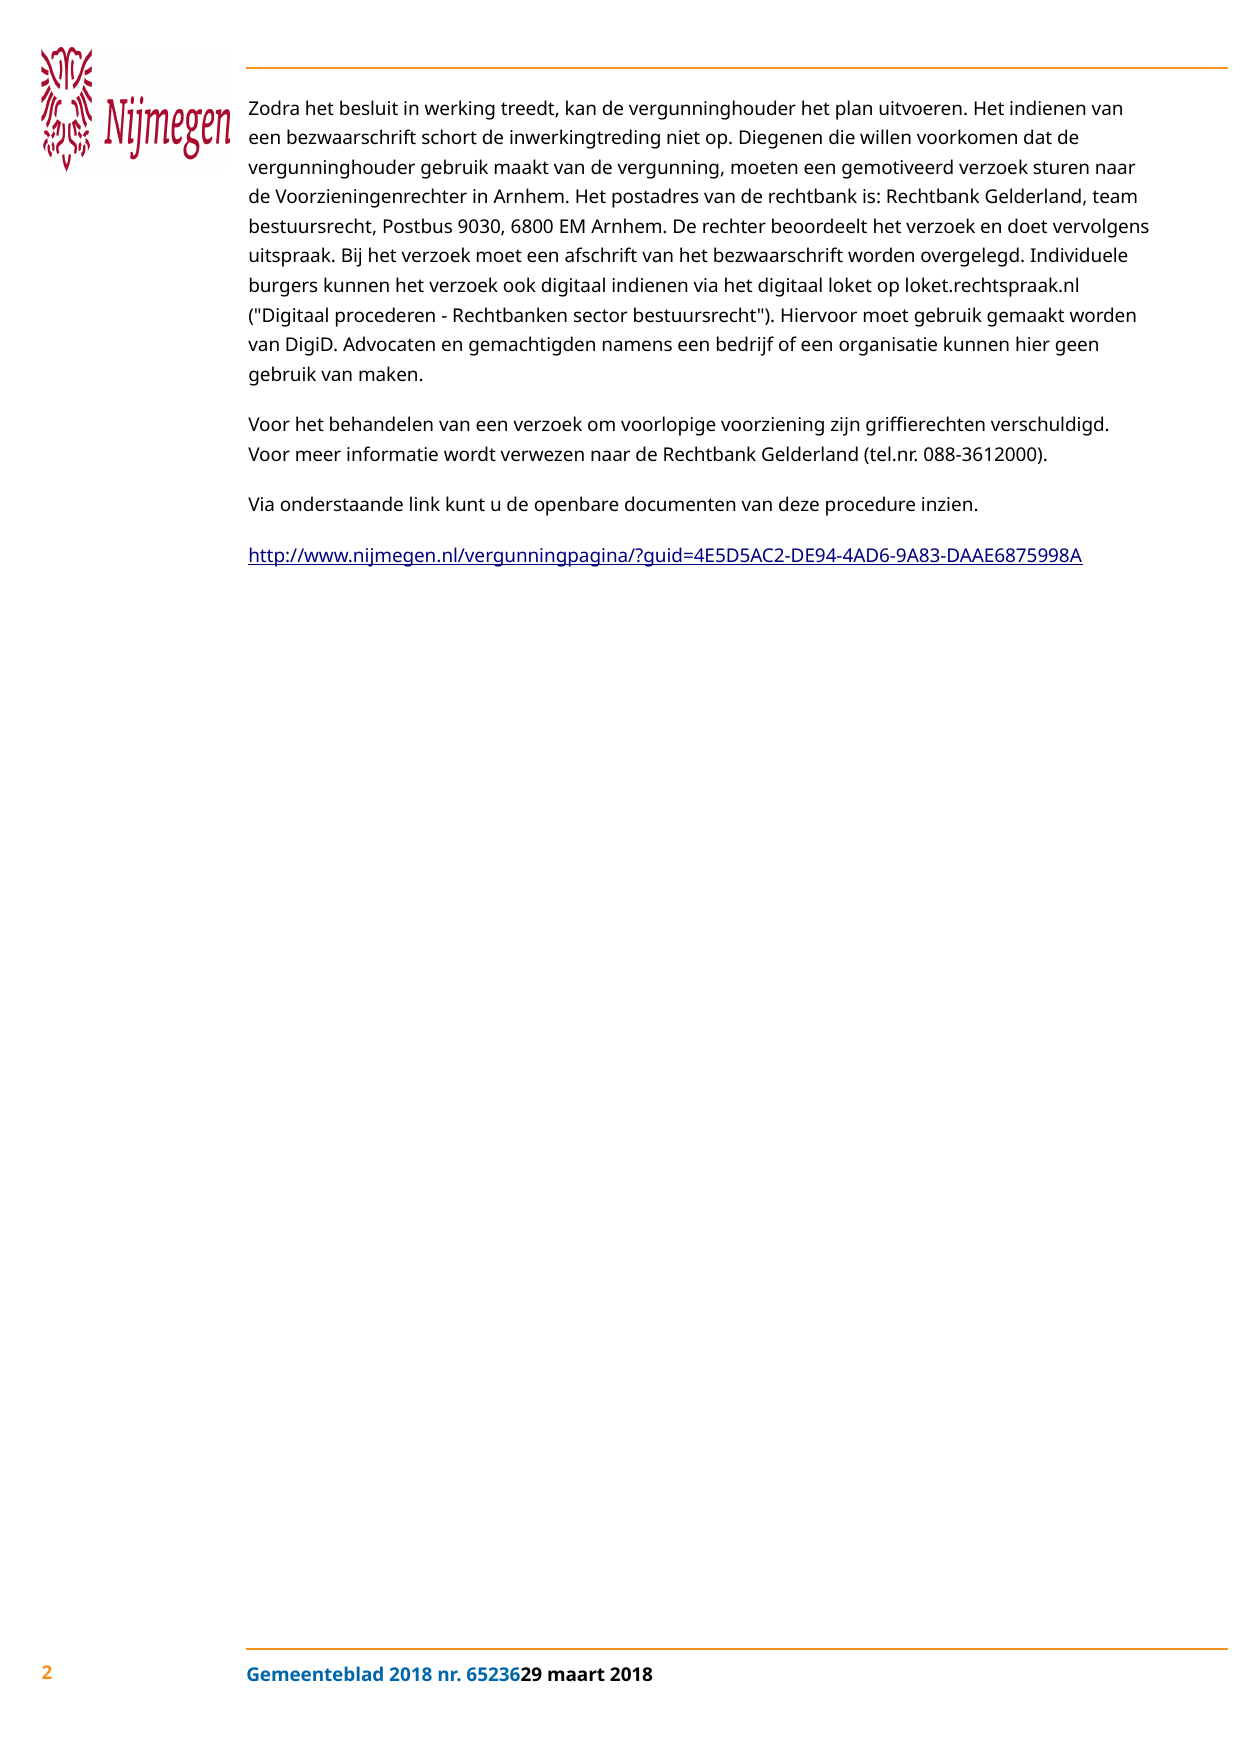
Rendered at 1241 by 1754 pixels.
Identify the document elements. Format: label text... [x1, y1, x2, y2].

picture [41, 47, 231, 172]
text Voor het behandelen van een verzoek om voorlopige voorziening zijn griffierechten verschuldigd. Voor meer informatie wordt verwezen naar de Rechtbank Gelderland (tel.nr. 088-3612000). [248, 411, 1152, 467]
text Zodra het besluit in werking treedt, kan de vergunninghouder het plan uitvoeren. Het indienen van een bezwaarschrift schort de inwerkingtreding niet op. Diegenen die willen voorkomen dat de vergunninghouder gebruik maakt van de vergunning, moeten een gemotiveerd verzoek sturen naar de Voorzieningenrechter in Arnhem. Het postadres van de rechtbank is: Rechtbank Gelderland, team bestuursrecht, Postbus 9030, 6800 EM Arnhem. De rechter beoordeelt het verzoek en doet vervolgens uitspraak. Bij het verzoek moet een afschrift van het bezwaarschrift worden overgelegd. Individuele burgers kunnen het verzoek ook digitaal indienen via het digitaal loket op loket.rechtspraak.nl ("Digitaal procederen - Rechtbanken sector bestuursrecht"). Hiervoor moet gebruik gemaakt worden van DigiD. Advocaten en gemachtigden namens een bedrijf of een organisatie kunnen hier geen gebruik van maken. [248, 95, 1152, 387]
text http://www.nijmegen.nl/vergunningpagina/?guid=4E5D5AC2-DE94-4AD6-9A83-DAAE6875998A [248, 542, 1152, 568]
text Via onderstaande link kunt u de openbare documenten van deze procedure inzien. [248, 491, 1152, 517]
